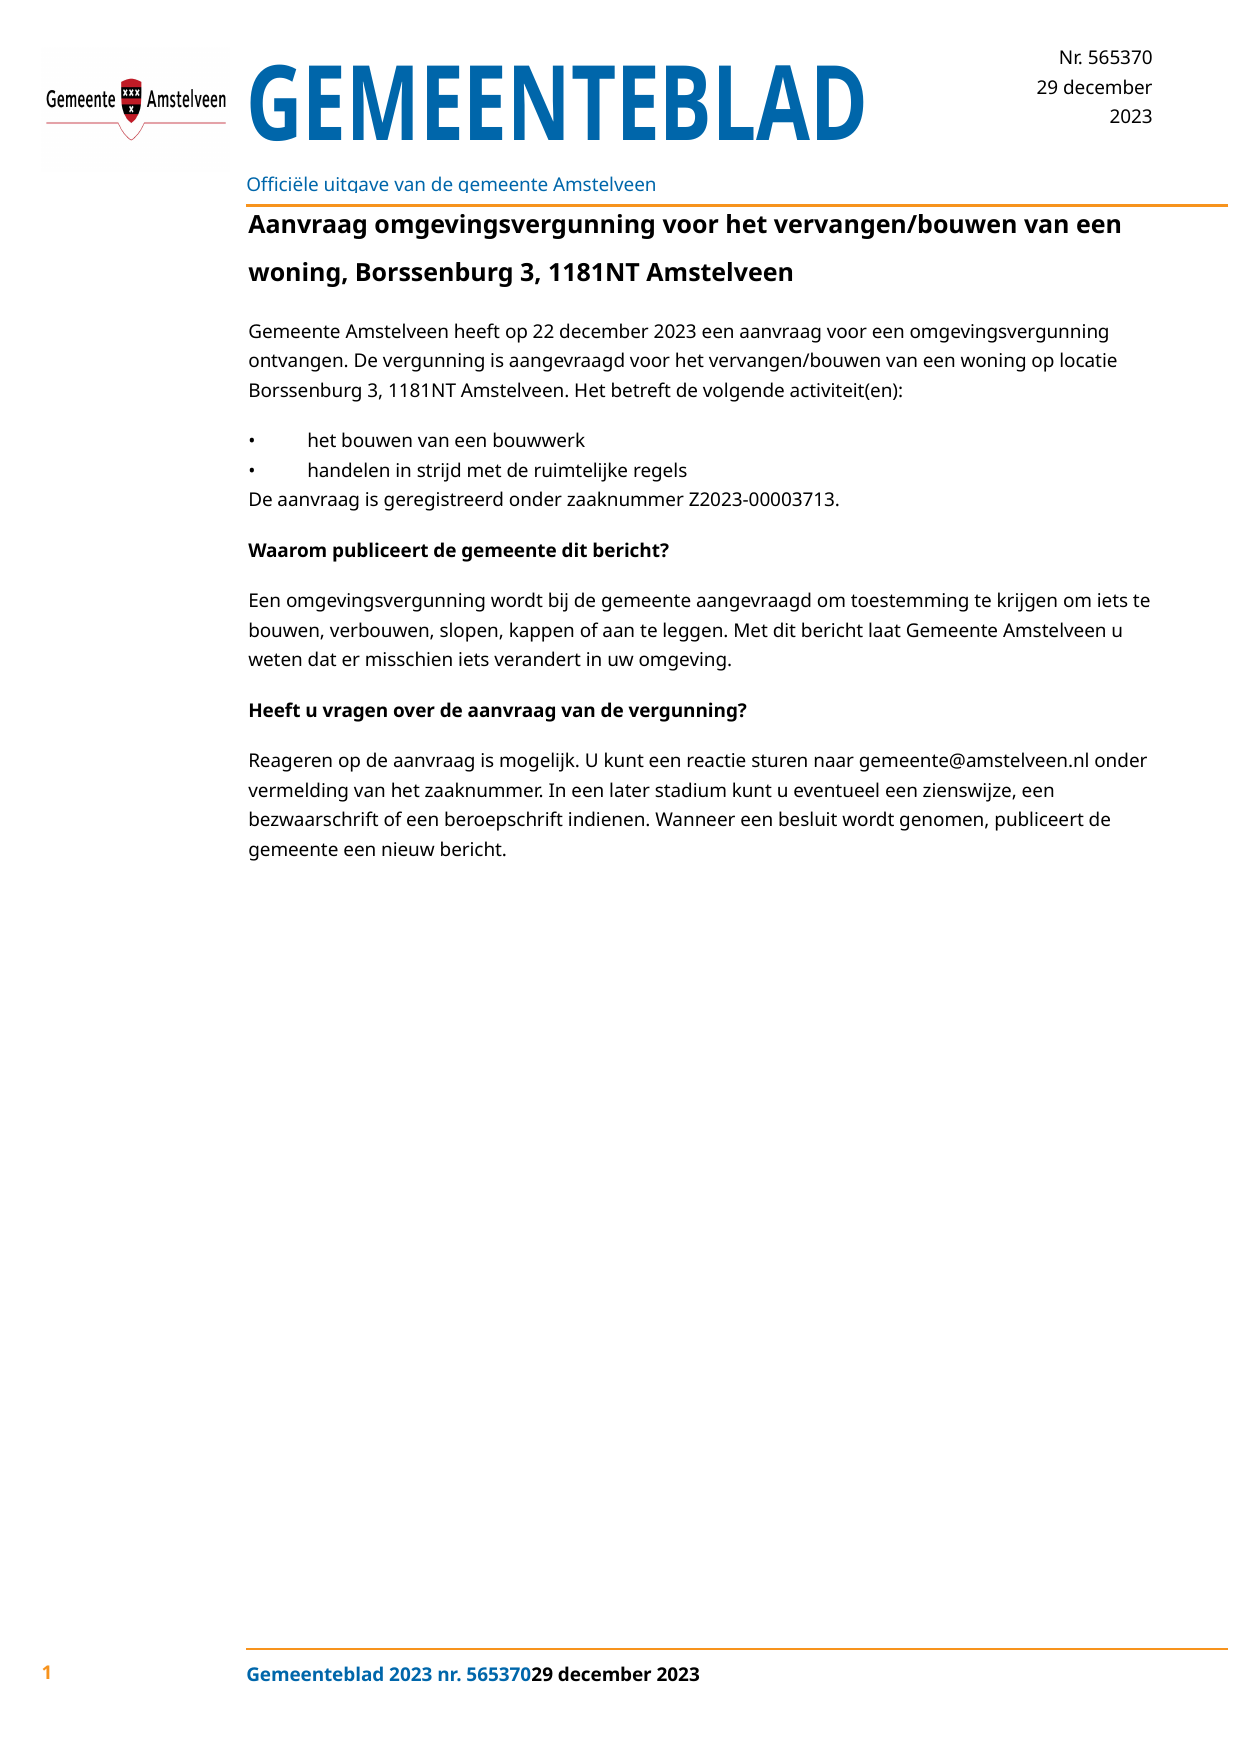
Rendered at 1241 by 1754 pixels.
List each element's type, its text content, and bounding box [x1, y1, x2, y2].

list het bouwen van een bouwwerk [248, 427, 1152, 453]
text Heeft u vragen over de aanvraag van de vergunning? [248, 697, 1152, 723]
text Waarom publiceert de gemeente dit bericht? [248, 537, 1152, 563]
text Een omgevingsvergunning wordt bij de gemeente aangevraagd om toestemming te krijgen om iets te bouwen, verbouwen, slopen, kappen of aan te leggen. Met dit bericht laat Gemeente Amstelveen u weten dat er misschien iets verandert in uw omgeving. [248, 587, 1152, 672]
list handelen in strijd met de ruimtelijke regels [248, 457, 1152, 483]
text De aanvraag is geregistreerd onder zaaknummer Z2023-00003713. [248, 487, 1152, 512]
picture [41, 47, 231, 172]
text Reageren op de aanvraag is mogelijk. U kunt een reactie sturen naar gemeente@amstelveen.nl onder vermelding van het zaaknummer. In een later stadium kunt u eventueel een zienswijze, een bezwaarschrift of een beroepschrift indienen. Wanneer een besluit wordt genomen, publiceert de gemeente een nieuw bericht. [248, 747, 1152, 862]
text Gemeente Amstelveen heeft op 22 december 2023 een aanvraag voor een omgevingsvergunning ontvangen. De vergunning is aangevraagd voor het vervangen/bouwen van een woning op locatie Borssenburg 3, 1181NT Amstelveen. Het betreft de volgende activiteit(en): [248, 318, 1152, 403]
text Aanvraag omgevingsvergunning voor het vervangen/bouwen van een woning, Borssenburg 3, 1181NT Amstelveen [248, 207, 1152, 288]
